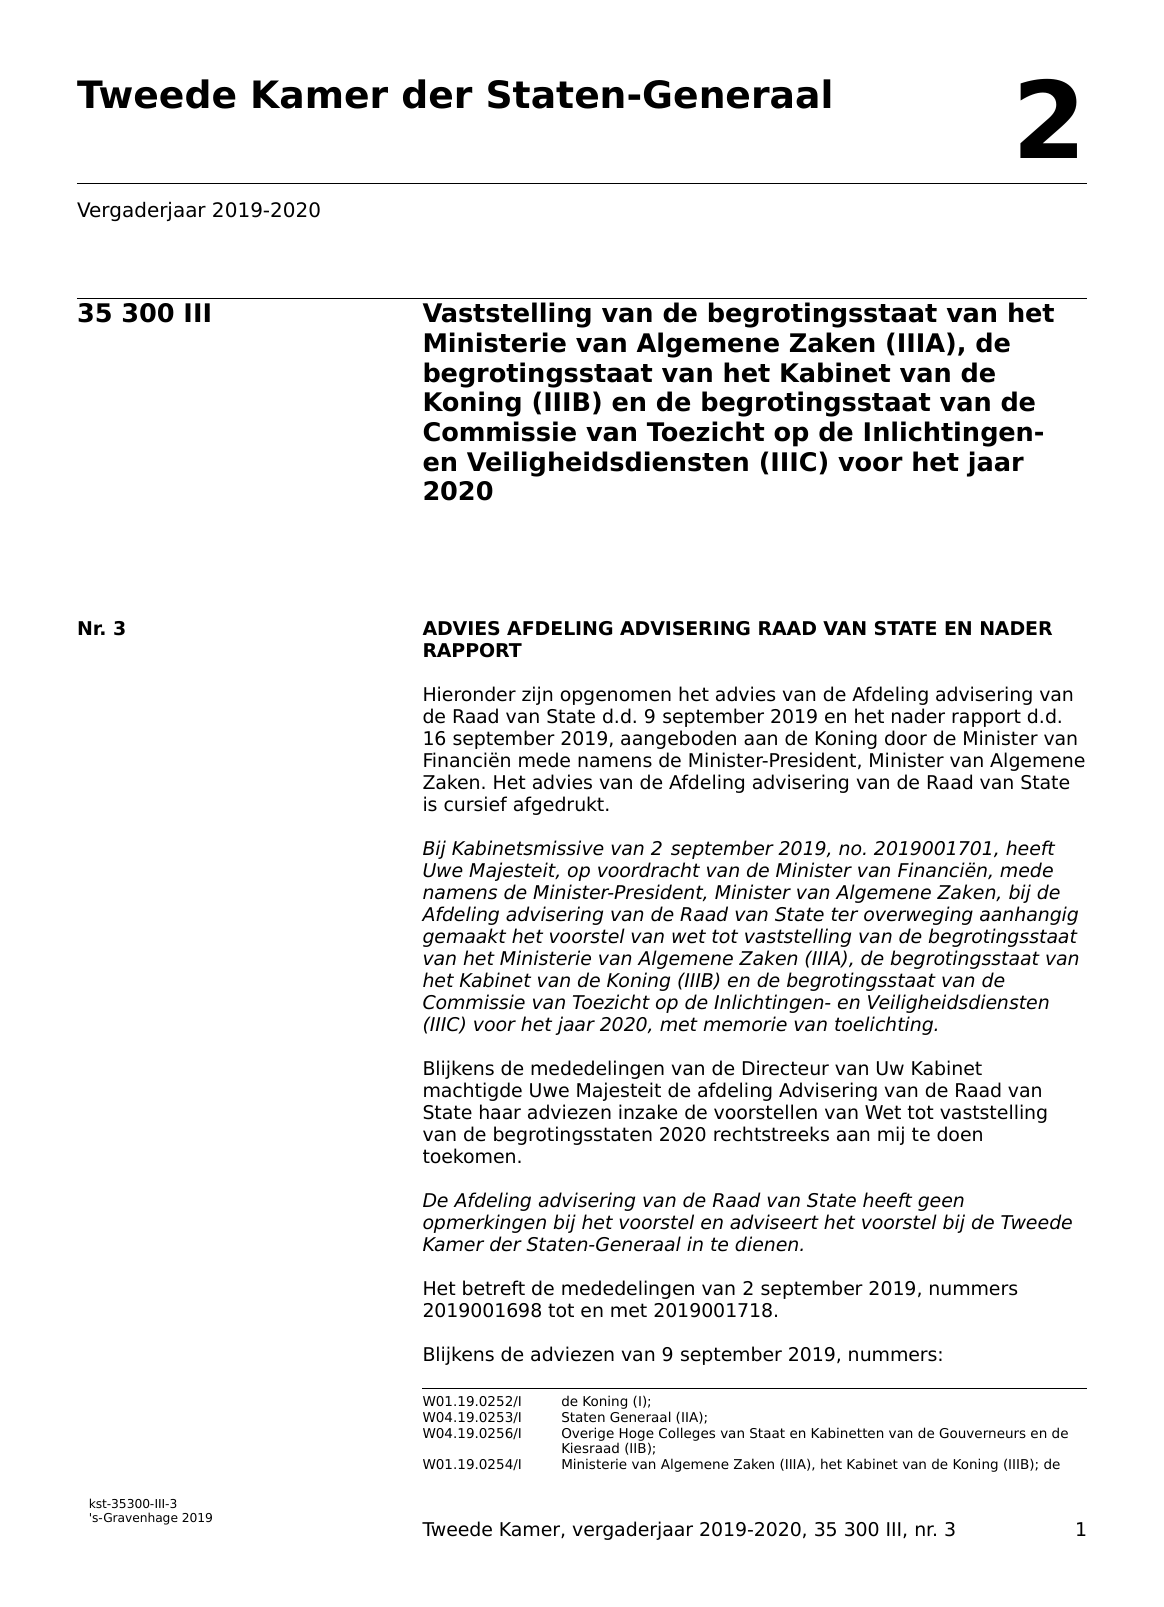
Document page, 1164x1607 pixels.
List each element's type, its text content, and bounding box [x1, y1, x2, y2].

table_cell Overige Hoge Colleges van Staat en Kabinetten van de Gouverneurs en de Kiesraad (IIB); [555, 1425, 1087, 1457]
table_header Tweede Kamer der Staten-Generaal [77, 59, 886, 183]
subtitle Nr. 3 ADVIES AFDELING ADVISERING RAAD VAN STATE EN NADER RAPPORT [77, 618, 1087, 662]
text 's-Gravenhage 2019 [88, 1511, 323, 1525]
table_header W01.19.0252/I [422, 1389, 555, 1410]
text kst-35300-III-3 [88, 1497, 323, 1511]
table_cell W04.19.0256/I [422, 1425, 555, 1457]
subtitle 35 300 III Vaststelling van de begrotingsstaat van het Ministerie van Algemene Zaken (IIIA), de begrotingsstaat van het Kabinet van de Koning (IIIB) en de begrotingsstaat van de Commissie van Toezicht op de Inlichtingen- en Veiligheidsdiensten (IIIC) voor het jaar 2020 [77, 299, 1087, 507]
table_cell W01.19.0254/I [422, 1457, 555, 1473]
table_cell Staten Generaal (IIA); [555, 1410, 1087, 1425]
table_cell Vergaderjaar 2019-2020 [77, 184, 1087, 298]
text Het betreft de mededelingen van 2 september 2019, nummers 2019001698 tot en met 2019001718. [422, 1278, 1087, 1322]
table_cell Ministerie van Algemene Zaken (IIIA), het Kabinet van de Koning (IIIB); de [555, 1457, 1087, 1473]
text Blijkens de adviezen van 9 september 2019, nummers: [422, 1344, 1087, 1366]
table_header 2 [886, 59, 1087, 183]
text De Afdeling advisering van de Raad van State heeft geen opmerkingen bij het voorstel en adviseert het voorstel bij de Tweede Kamer der Staten-Generaal in te dienen. [422, 1190, 1087, 1256]
text Blijkens de mededelingen van de Directeur van Uw Kabinet machtigde Uwe Majesteit de afdeling Advisering van de Raad van State haar adviezen inzake de voorstellen van Wet tot vaststelling van de begrotingsstaten 2020 rechtstreeks aan mij te doen toekomen. [422, 1058, 1087, 1168]
text Bij Kabinetsmissive van 2 september 2019, no. 2019001701, heeft Uwe Majesteit, op voordracht van de Minister van Financiën, mede namens de Minister-President, Minister van Algemene Zaken, bij de Afdeling advisering van de Raad van State ter overweging aanhangig gemaakt het voorstel van wet tot vaststelling van de begrotingsstaat van het Ministerie van Algemene Zaken (IIIA), de begrotingsstaat van het Kabinet van de Koning (IIIB) en de begrotingsstaat van de Commissie van Toezicht op de Inlichtingen- en Veiligheidsdiensten (IIIC) voor het jaar 2020, met memorie van toelichting. [422, 838, 1087, 1036]
text Hieronder zijn opgenomen het advies van de Afdeling advisering van de Raad van State d.d. 9 september 2019 en het nader rapport d.d. 16 september 2019, aangeboden aan de Koning door de Minister van Financiën mede namens de Minister-President, Minister van Algemene Zaken. Het advies van de Afdeling advisering van de Raad van State is cursief afgedrukt. [422, 684, 1087, 816]
table_header de Koning (I); [555, 1389, 1087, 1410]
table_cell W04.19.0253/I [422, 1410, 555, 1425]
